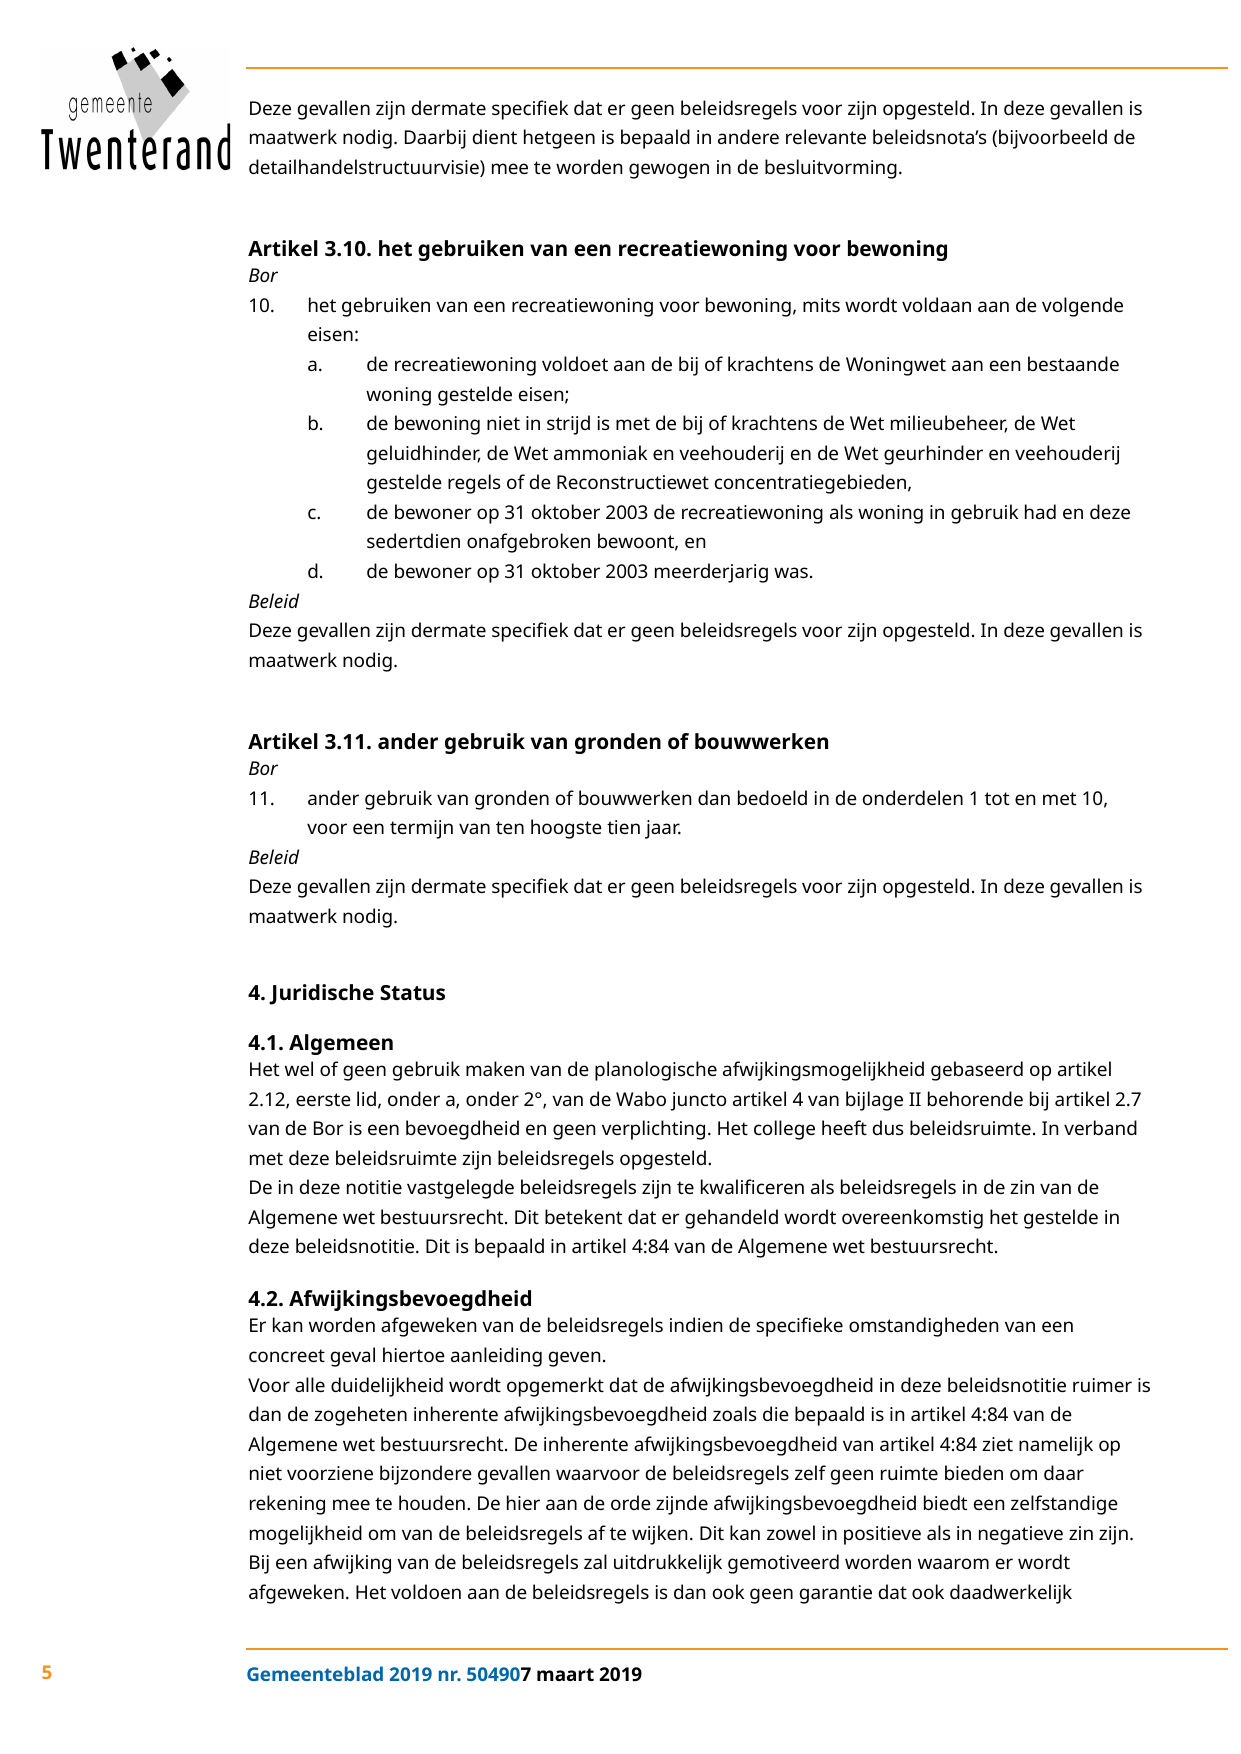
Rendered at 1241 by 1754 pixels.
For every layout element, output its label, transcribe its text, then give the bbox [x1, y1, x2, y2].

text Beleid [248, 588, 1152, 613]
text Deze gevallen zijn dermate specifiek dat er geen beleidsregels voor zijn opgesteld. In deze gevallen is maatwerk nodig. Daarbij dient hetgeen is bepaald in andere relevante beleidsnota’s (bijvoorbeeld de detailhandelstructuurvisie) mee te worden gewogen in de besluitvorming. [248, 95, 1152, 180]
text Deze gevallen zijn dermate specifiek dat er geen beleidsregels voor zijn opgesteld. In deze gevallen is maatwerk nodig. [248, 874, 1152, 929]
text Beleid [248, 844, 1152, 870]
text Er kan worden afgeweken van de beleidsregels indien de specifieke omstandigheden van een concreet geval hiertoe aanleiding geven. [248, 1313, 1152, 1368]
text Deze gevallen zijn dermate specifiek dat er geen beleidsregels voor zijn opgesteld. In deze gevallen is maatwerk nodig. [248, 617, 1152, 673]
text Bor [248, 262, 1152, 288]
text 4.1. Algemeen [248, 1028, 1152, 1056]
text Artikel 3.10. het gebruiken van een recreatiewoning voor bewoning [248, 234, 1152, 262]
text Het wel of geen gebruik maken van de planologische afwijkingsmogelijkheid gebaseerd op artikel 2.12, eerste lid, onder a, onder 2°, van de Wabo juncto artikel 4 van bijlage II behorende bij artikel 2.7 van de Bor is een bevoegdheid en geen verplichting. Het college heeft dus beleidsruimte. In verband met deze beleidsruimte zijn beleidsregels opgesteld. [248, 1056, 1152, 1171]
list het gebruiken van een recreatiewoning voor bewoning, mits wordt voldaan aan de volgende eisen: [248, 292, 1152, 347]
list de bewoner op 31 oktober 2003 meerderjarig was. [307, 558, 1152, 584]
text De in deze notitie vastgelegde beleidsregels zijn te kwalificeren als beleidsregels in de zin van de Algemene wet bestuursrecht. Dit betekent dat er gehandeld wordt overeenkomstig het gestelde in deze beleidsnotitie. Dit is bepaald in artikel 4:84 van de Algemene wet bestuursrecht. [248, 1174, 1152, 1259]
list de bewoning niet in strijd is met de bij of krachtens de Wet milieubeheer, de Wet geluidhinder, de Wet ammoniak en veehouderij en de Wet geurhinder en veehouderij gestelde regels of de Reconstructiewet concentratiegebieden, [307, 410, 1152, 495]
text Bor [248, 755, 1152, 781]
text 4.2. Afwijkingsbevoegdheid [248, 1284, 1152, 1313]
text Artikel 3.11. ander gebruik van gronden of bouwwerken [248, 727, 1152, 755]
list de bewoner op 31 oktober 2003 de recreatiewoning als woning in gebruik had en deze sedertdien onafgebroken bewoont, en [307, 499, 1152, 554]
picture [41, 47, 231, 172]
text Voor alle duidelijkheid wordt opgemerkt dat de afwijkingsbevoegdheid in deze beleidsnotitie ruimer is dan de zogeheten inherente afwijkingsbevoegdheid zoals die bepaald is in artikel 4:84 van de Algemene wet bestuursrecht. De inherente afwijkingsbevoegdheid van artikel 4:84 ziet namelijk op niet voorziene bijzondere gevallen waarvoor de beleidsregels zelf geen ruimte bieden om daar rekening mee te houden. De hier aan de orde zijnde afwijkingsbevoegdheid biedt een zelfstandige mogelijkheid om van de beleidsregels af te wijken. Dit kan zowel in positieve als in negatieve zin zijn. Bij een afwijking van de beleidsregels zal uitdrukkelijk gemotiveerd worden waarom er wordt afgeweken. Het voldoen aan de beleidsregels is dan ook geen garantie dat ook daadwerkelijk [248, 1372, 1152, 1604]
list ander gebruik van gronden of bouwwerken dan bedoeld in de onderdelen 1 tot en met 10, voor een termijn van ten hoogste tien jaar. [248, 785, 1152, 840]
text 4. Juridische Status [248, 978, 1152, 1007]
list de recreatiewoning voldoet aan de bij of krachtens de Woningwet aan een bestaande woning gestelde eisen; [307, 351, 1152, 406]
